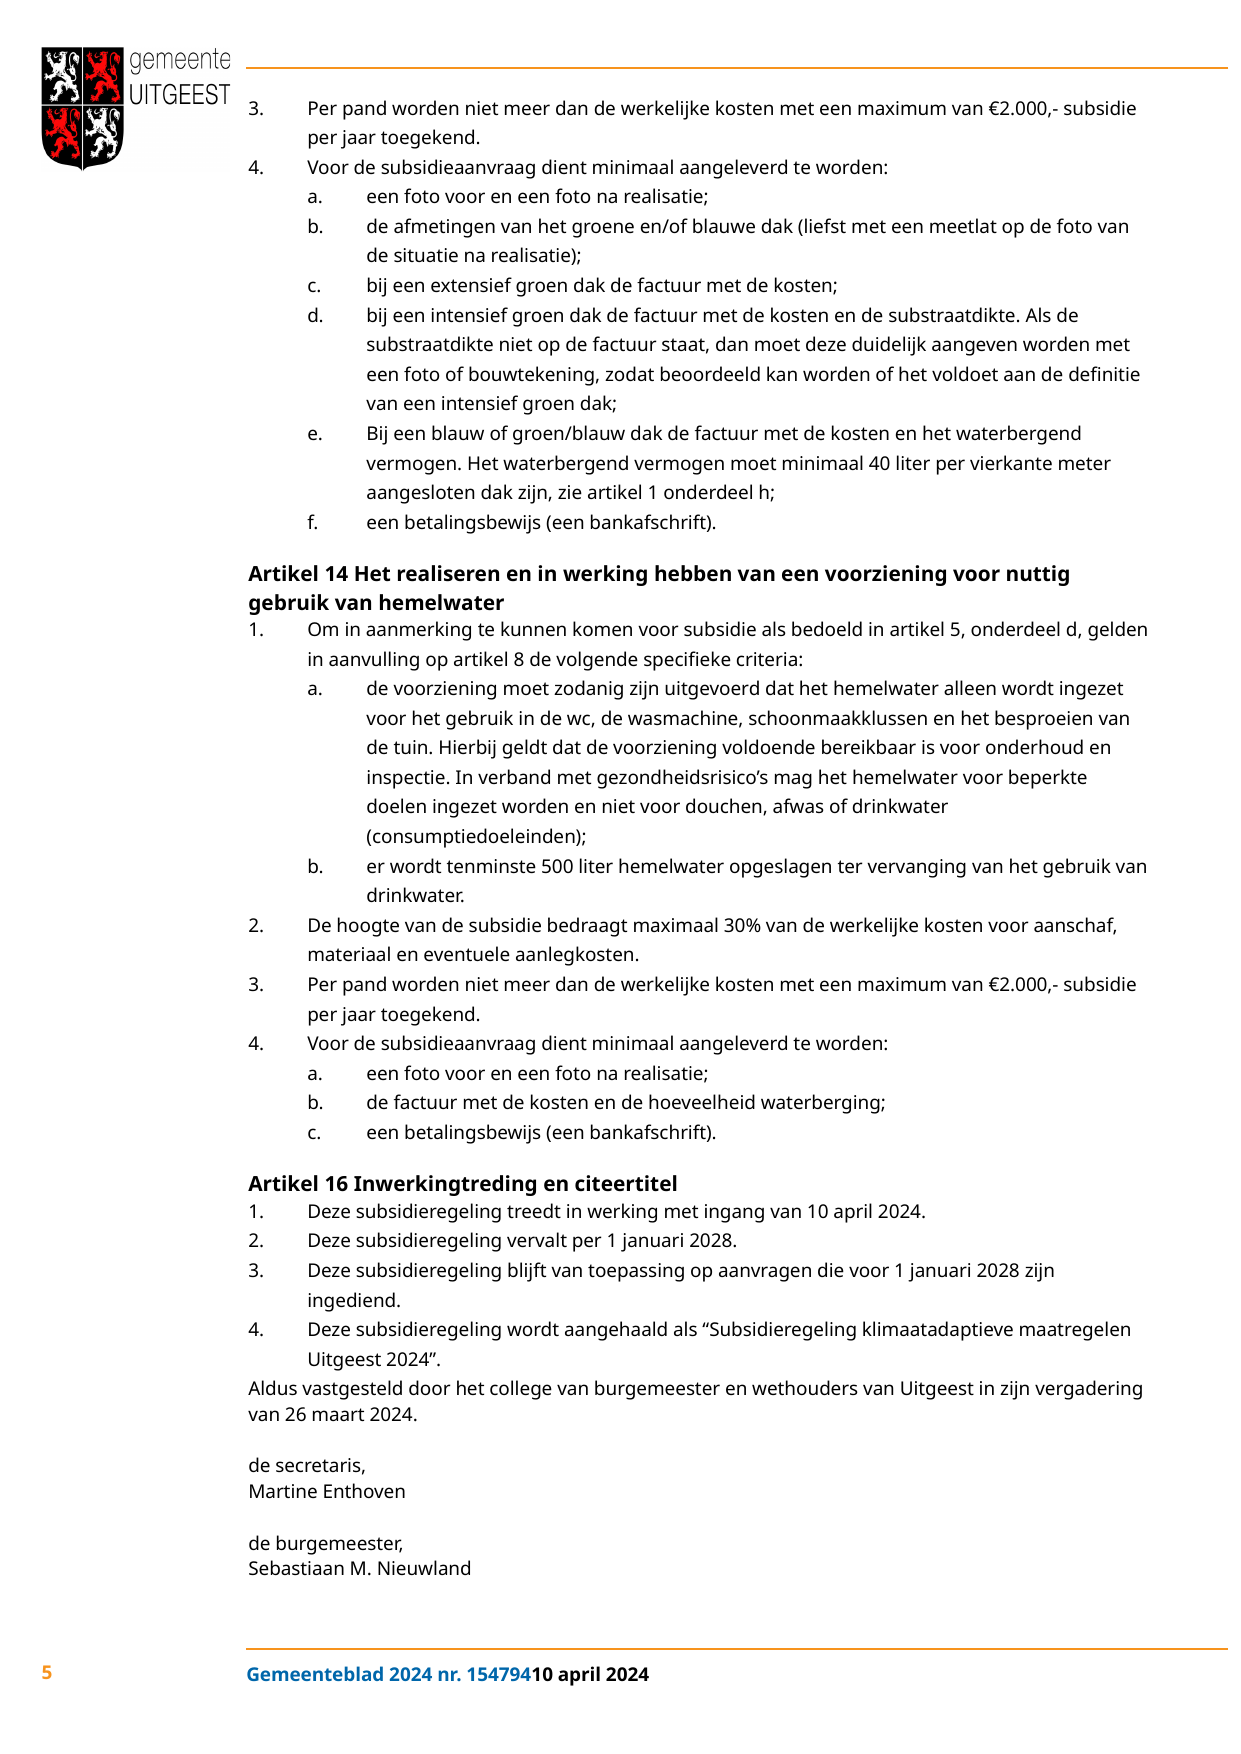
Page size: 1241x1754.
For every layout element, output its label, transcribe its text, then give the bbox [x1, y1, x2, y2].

list de factuur met de kosten en de hoeveelheid waterberging; [307, 1089, 1152, 1115]
list Bij een blauw of groen/blauw dak de factuur met de kosten en het waterbergend vermogen. Het waterbergend vermogen moet minimaal 40 liter per vierkante meter aangesloten dak zijn, zie artikel 1 onderdeel h; [307, 420, 1152, 505]
text Artikel 14 Het realiseren en in werking hebben van een voorziening voor nuttig gebruik van hemelwater [248, 559, 1152, 616]
list De hoogte van de subsidie bedraagt maximaal 30% van de werkelijke kosten voor aanschaf, materiaal en eventuele aanlegkosten. [248, 912, 1152, 967]
list Deze subsidieregeling treedt in werking met ingang van 10 april 2024. [248, 1198, 1152, 1224]
list Deze subsidieregeling vervalt per 1 januari 2028. [248, 1228, 1152, 1253]
list Per pand worden niet meer dan de werkelijke kosten met een maximum van €2.000,- subsidie per jaar toegekend. [248, 95, 1152, 150]
text de burgemeester, [248, 1530, 1152, 1556]
list Per pand worden niet meer dan de werkelijke kosten met een maximum van €2.000,- subsidie per jaar toegekend. [248, 971, 1152, 1027]
picture [41, 47, 231, 172]
text de secretaris, [248, 1453, 1152, 1478]
list de afmetingen van het groene en/of blauwe dak (liefst met een meetlat op de foto van de situatie na realisatie); [307, 213, 1152, 268]
text Artikel 16 Inwerkingtreding en citeertitel [248, 1169, 1152, 1198]
list Deze subsidieregeling wordt aangehaald als “Subsidieregeling klimaatadaptieve maatregelen Uitgeest 2024”. [248, 1316, 1152, 1372]
list de voorziening moet zodanig zijn uitgevoerd dat het hemelwater alleen wordt ingezet voor het gebruik in de wc, de wasmachine, schoonmaakklussen en het besproeien van de tuin. Hierbij geldt dat de voorziening voldoende bereikbaar is voor onderhoud en inspectie. In verband met gezondheidsrisico’s mag het hemelwater voor beperkte doelen ingezet worden en niet voor douchen, afwas of drinkwater (consumptiedoeleinden); [307, 675, 1152, 849]
text Martine Enthoven [248, 1478, 1152, 1504]
text Sebastiaan M. Nieuwland [248, 1556, 1152, 1581]
list er wordt tenminste 500 liter hemelwater opgeslagen ter vervanging van het gebruik van drinkwater. [307, 853, 1152, 908]
list Voor de subsidieaanvraag dient minimaal aangeleverd te worden: [248, 154, 1152, 180]
list een betalingsbewijs (een bankafschrift). [307, 509, 1152, 535]
list een betalingsbewijs (een bankafschrift). [307, 1119, 1152, 1145]
list een foto voor en een foto na realisatie; [307, 183, 1152, 209]
list Om in aanmerking te kunnen komen voor subsidie als bedoeld in artikel 5, onderdeel d, gelden in aanvulling op artikel 8 de volgende specifieke criteria: [248, 616, 1152, 672]
list Voor de subsidieaanvraag dient minimaal aangeleverd te worden: [248, 1030, 1152, 1056]
text Aldus vastgesteld door het college van burgemeester en wethouders van Uitgeest in zijn vergadering van 26 maart 2024. [248, 1376, 1152, 1427]
list bij een extensief groen dak de factuur met de kosten; [307, 272, 1152, 298]
list een foto voor en een foto na realisatie; [307, 1060, 1152, 1086]
list Deze subsidieregeling blijft van toepassing op aanvragen die voor 1 januari 2028 zijn ingediend. [248, 1257, 1152, 1312]
list bij een intensief groen dak de factuur met de kosten en de substraatdikte. Als de substraatdikte niet op de factuur staat, dan moet deze duidelijk aangeven worden met een foto of bouwtekening, zodat beoordeeld kan worden of het voldoet aan de definitie van een intensief groen dak; [307, 302, 1152, 416]
